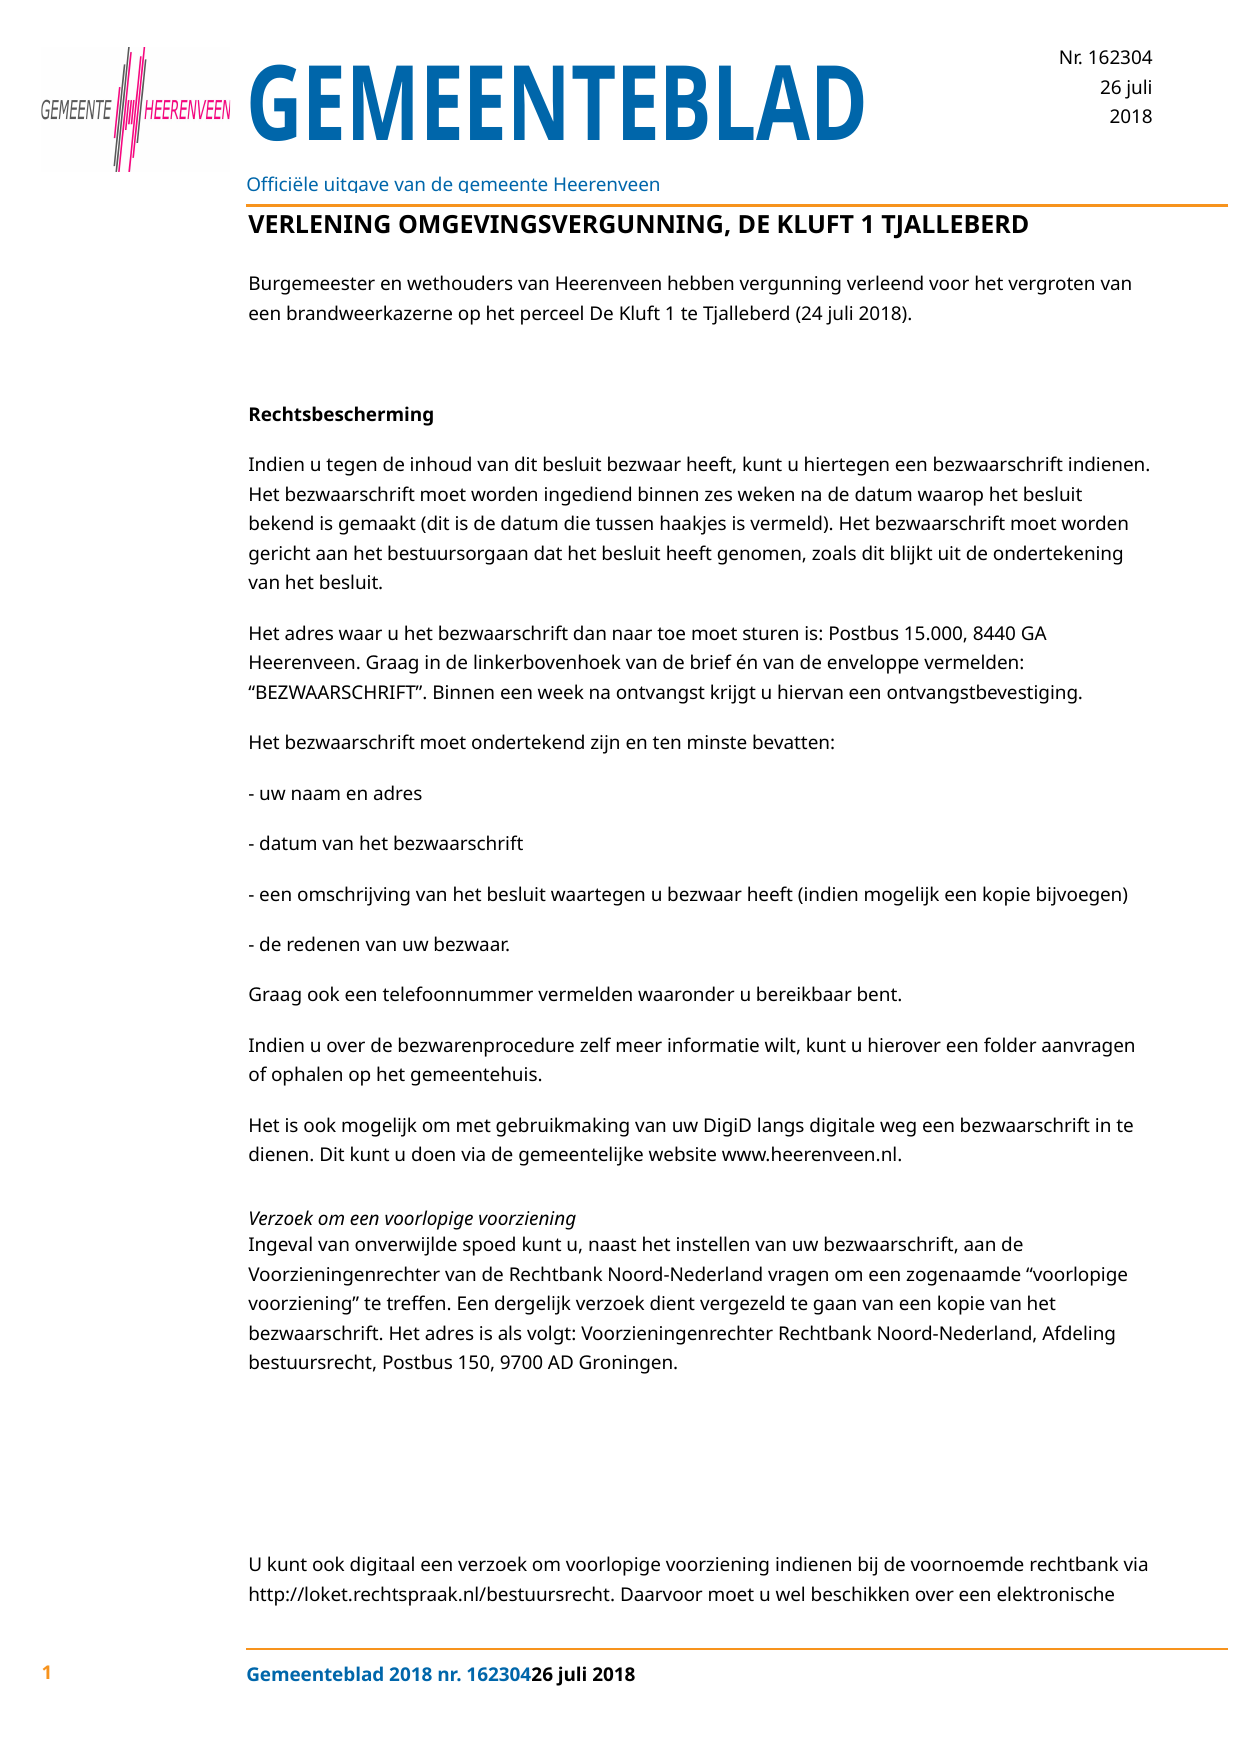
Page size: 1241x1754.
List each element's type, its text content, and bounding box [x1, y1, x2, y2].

text - een omschrijving van het besluit waartegen u bezwaar heeft (indien mogelijk een kopie bijvoegen) [248, 881, 1152, 906]
text Ingeval van onverwijlde spoed kunt u, naast het instellen van uw bezwaarschrift, aan de Voorzieningenrechter van de Rechtbank Noord-Nederland vragen om een zogenaamde “voorlopige voorziening” te treffen. Een dergelijk verzoek dient vergezeld te gaan van een kopie van het bezwaarschrift. Het adres is als volgt: Voorzieningenrechter Rechtbank Noord-Nederland, Afdeling bestuursrecht, Postbus 150, 9700 AD Groningen. [248, 1231, 1152, 1375]
text - uw naam en adres [248, 780, 1152, 806]
text Het adres waar u het bezwaarschrift dan naar toe moet sturen is: Postbus 15.000, 8440 GA Heerenveen. Graag in de linkerbovenhoek van de brief én van de enveloppe vermelden: “BEZWAARSCHRIFT”. Binnen een week na ontvangst krijgt u hiervan een ontvangstbevestiging. [248, 620, 1152, 705]
picture [41, 47, 231, 172]
text Het bezwaarschrift moet ondertekend zijn en ten minste bevatten: [248, 729, 1152, 755]
text Rechtsbescherming [248, 401, 1152, 426]
text Graag ook een telefoonnummer vermelden waaronder u bereikbaar bent. [248, 982, 1152, 1007]
text Het is ook mogelijk om met gebruikmaking van uw DigiD langs digitale weg een bezwaarschrift in te dienen. Dit kunt u doen via de gemeentelijke website www.heerenveen.nl. [248, 1112, 1152, 1167]
text - de redenen van uw bezwaar. [248, 931, 1152, 957]
text Verzoek om een voorlopige voorziening [248, 1206, 1152, 1231]
text U kunt ook digitaal een verzoek om voorlopige voorziening indienen bij de voornoemde rechtbank via http://loket.rechtspraak.nl/bestuursrecht. Daarvoor moet u wel beschikken over een elektronische [248, 1551, 1152, 1607]
text Burgemeester en wethouders van Heerenveen hebben vergunning verleend voor het vergroten van een brandweerkazerne op het perceel De Kluft 1 te Tjalleberd (24 juli 2018). [248, 270, 1152, 326]
text VERLENING OMGEVINGSVERGUNNING, DE KLUFT 1 TJALLEBERD [248, 207, 1152, 241]
text Indien u over de bezwarenprocedure zelf meer informatie wilt, kunt u hierover een folder aanvragen of ophalen op het gemeentehuis. [248, 1032, 1152, 1087]
text - datum van het bezwaarschrift [248, 830, 1152, 856]
text Indien u tegen de inhoud van dit besluit bezwaar heeft, kunt u hiertegen een bezwaarschrift indienen. Het bezwaarschrift moet worden ingediend binnen zes weken na de datum waarop het besluit bekend is gemaakt (dit is de datum die tussen haakjes is vermeld). Het bezwaarschrift moet worden gericht aan het bestuursorgaan dat het besluit heeft genomen, zoals dit blijkt uit de ondertekening van het besluit. [248, 451, 1152, 595]
